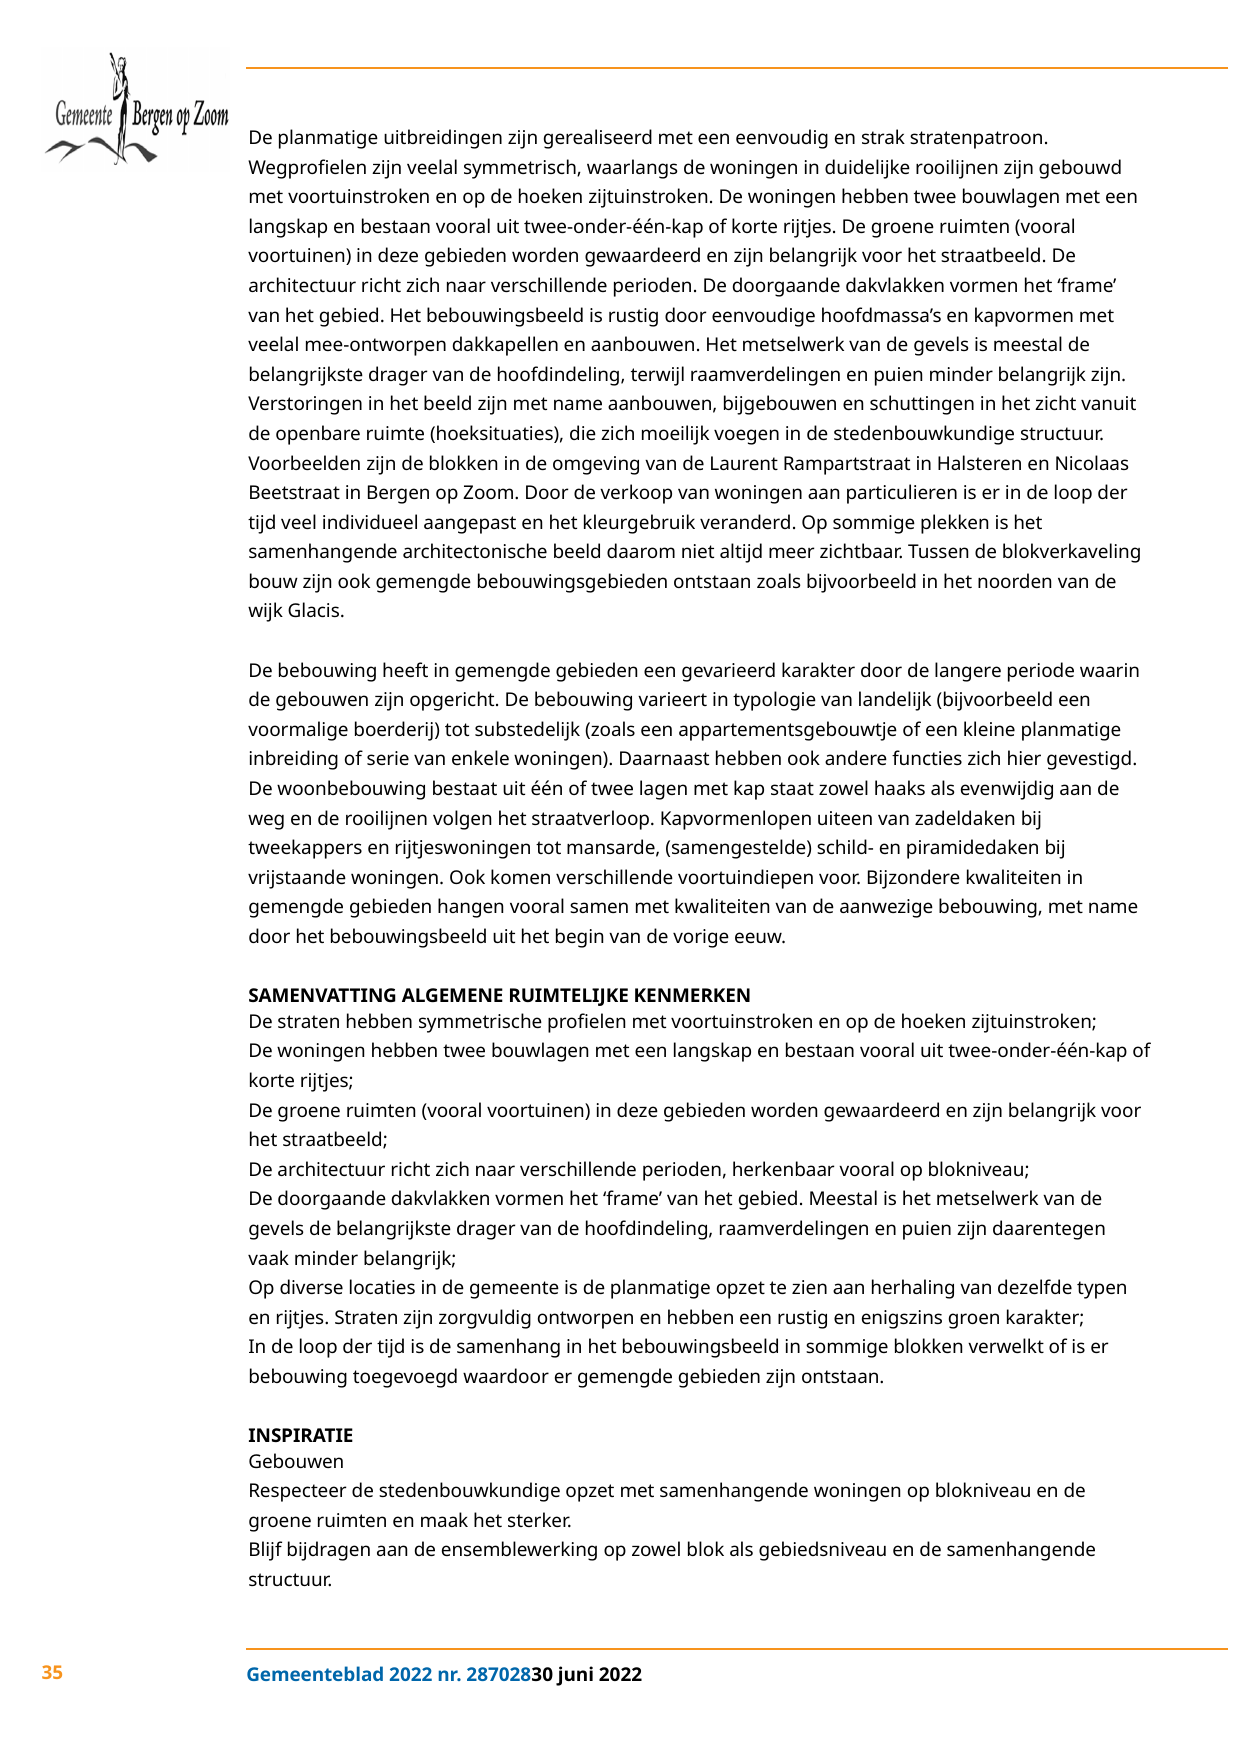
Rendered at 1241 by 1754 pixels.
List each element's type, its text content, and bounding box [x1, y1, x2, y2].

text De straten hebben symmetrische profielen met voortuinstroken en op de hoeken zijtuinstroken; [248, 1008, 1152, 1034]
text In de loop der tijd is de samenhang in het bebouwingsbeeld in sommige blokken verwelkt of is er bebouwing toegevoegd waardoor er gemengde gebieden zijn ontstaan. [248, 1333, 1152, 1389]
text De bebouwing heeft in gemengde gebieden een gevarieerd karakter door de langere periode waarin de gebouwen zijn opgericht. De bebouwing varieert in typologie van landelijk (bijvoorbeeld een voormalige boerderij) tot substedelijk (zoals een appartementsgebouwtje of een kleine planmatige inbreiding of serie van enkele woningen). Daarnaast hebben ook andere functies zich hier gevestigd. De woonbebouwing bestaat uit één of twee lagen met kap staat zowel haaks als evenwijdig aan de weg en de rooilijnen volgen het straatverloop. Kapvormenlopen uiteen van zadeldaken bij tweekappers en rijtjeswoningen tot mansarde, (samengestelde) schild- en piramidedaken bij vrijstaande woningen. Ook komen verschillende voortuindiepen voor. Bijzondere kwaliteiten in gemengde gebieden hangen vooral samen met kwaliteiten van de aanwezige bebouwing, met name door het bebouwingsbeeld uit het begin van de vorige eeuw. [248, 657, 1152, 949]
text INSPIRATIE [248, 1422, 1152, 1448]
text De doorgaande dakvlakken vormen het ‘frame’ van het gebied. Meestal is het metselwerk van de gevels de belangrijkste drager van de hoofdindeling, raamverdelingen en puien zijn daarentegen vaak minder belangrijk; [248, 1186, 1152, 1270]
text De groene ruimten (vooral voortuinen) in deze gebieden worden gewaardeerd en zijn belangrijk voor het straatbeeld; [248, 1097, 1152, 1152]
text De woningen hebben twee bouwlagen met een langskap en bestaan vooral uit twee-onder-één-kap of korte rijtjes; [248, 1038, 1152, 1093]
text Respecteer de stedenbouwkundige opzet met samenhangende woningen op blokniveau en de groene ruimten en maak het sterker. [248, 1477, 1152, 1533]
text Gebouwen [248, 1448, 1152, 1474]
text De architectuur richt zich naar verschillende perioden, herkenbaar vooral op blokniveau; [248, 1156, 1152, 1182]
text Blijf bijdragen aan de ensemblewerking op zowel blok als gebiedsniveau en de samenhangende structuur. [248, 1537, 1152, 1592]
text SAMENVATTING ALGEMENE RUIMTELIJKE KENMERKEN [248, 982, 1152, 1008]
picture [41, 47, 231, 172]
text Op diverse locaties in de gemeente is de planmatige opzet te zien aan herhaling van dezelfde typen en rijtjes. Straten zijn zorgvuldig ontworpen en hebben een rustig en enigszins groen karakter; [248, 1274, 1152, 1329]
text De planmatige uitbreidingen zijn gerealiseerd met een eenvoudig en strak stratenpatroon. Wegprofielen zijn veelal symmetrisch, waarlangs de woningen in duidelijke rooilijnen zijn gebouwd met voortuinstroken en op de hoeken zijtuinstroken. De woningen hebben twee bouwlagen met een langskap en bestaan vooral uit twee-onder-één-kap of korte rijtjes. De groene ruimten (vooral voortuinen) in deze gebieden worden gewaardeerd en zijn belangrijk voor het straatbeeld. De architectuur richt zich naar verschillende perioden. De doorgaande dakvlakken vormen het ‘frame’ van het gebied. Het bebouwingsbeeld is rustig door eenvoudige hoofdmassa’s en kapvormen met veelal mee-ontworpen dakkapellen en aanbouwen. Het metselwerk van de gevels is meestal de belangrijkste drager van de hoofdindeling, terwijl raamverdelingen en puien minder belangrijk zijn. Verstoringen in het beeld zijn met name aanbouwen, bijgebouwen en schuttingen in het zicht vanuit de openbare ruimte (hoeksituaties), die zich moeilijk voegen in de stedenbouwkundige structuur. Voorbeelden zijn de blokken in de omgeving van de Laurent Rampartstraat in Halsteren en Nicolaas Beetstraat in Bergen op Zoom. Door de verkoop van woningen aan particulieren is er in de loop der tijd veel individueel aangepast en het kleurgebruik veranderd. Op sommige plekken is het samenhangende architectonische beeld daarom niet altijd meer zichtbaar. Tussen de blokverkaveling bouw zijn ook gemengde bebouwingsgebieden ontstaan zoals bijvoorbeeld in het noorden van de wijk Glacis. [248, 124, 1152, 623]
